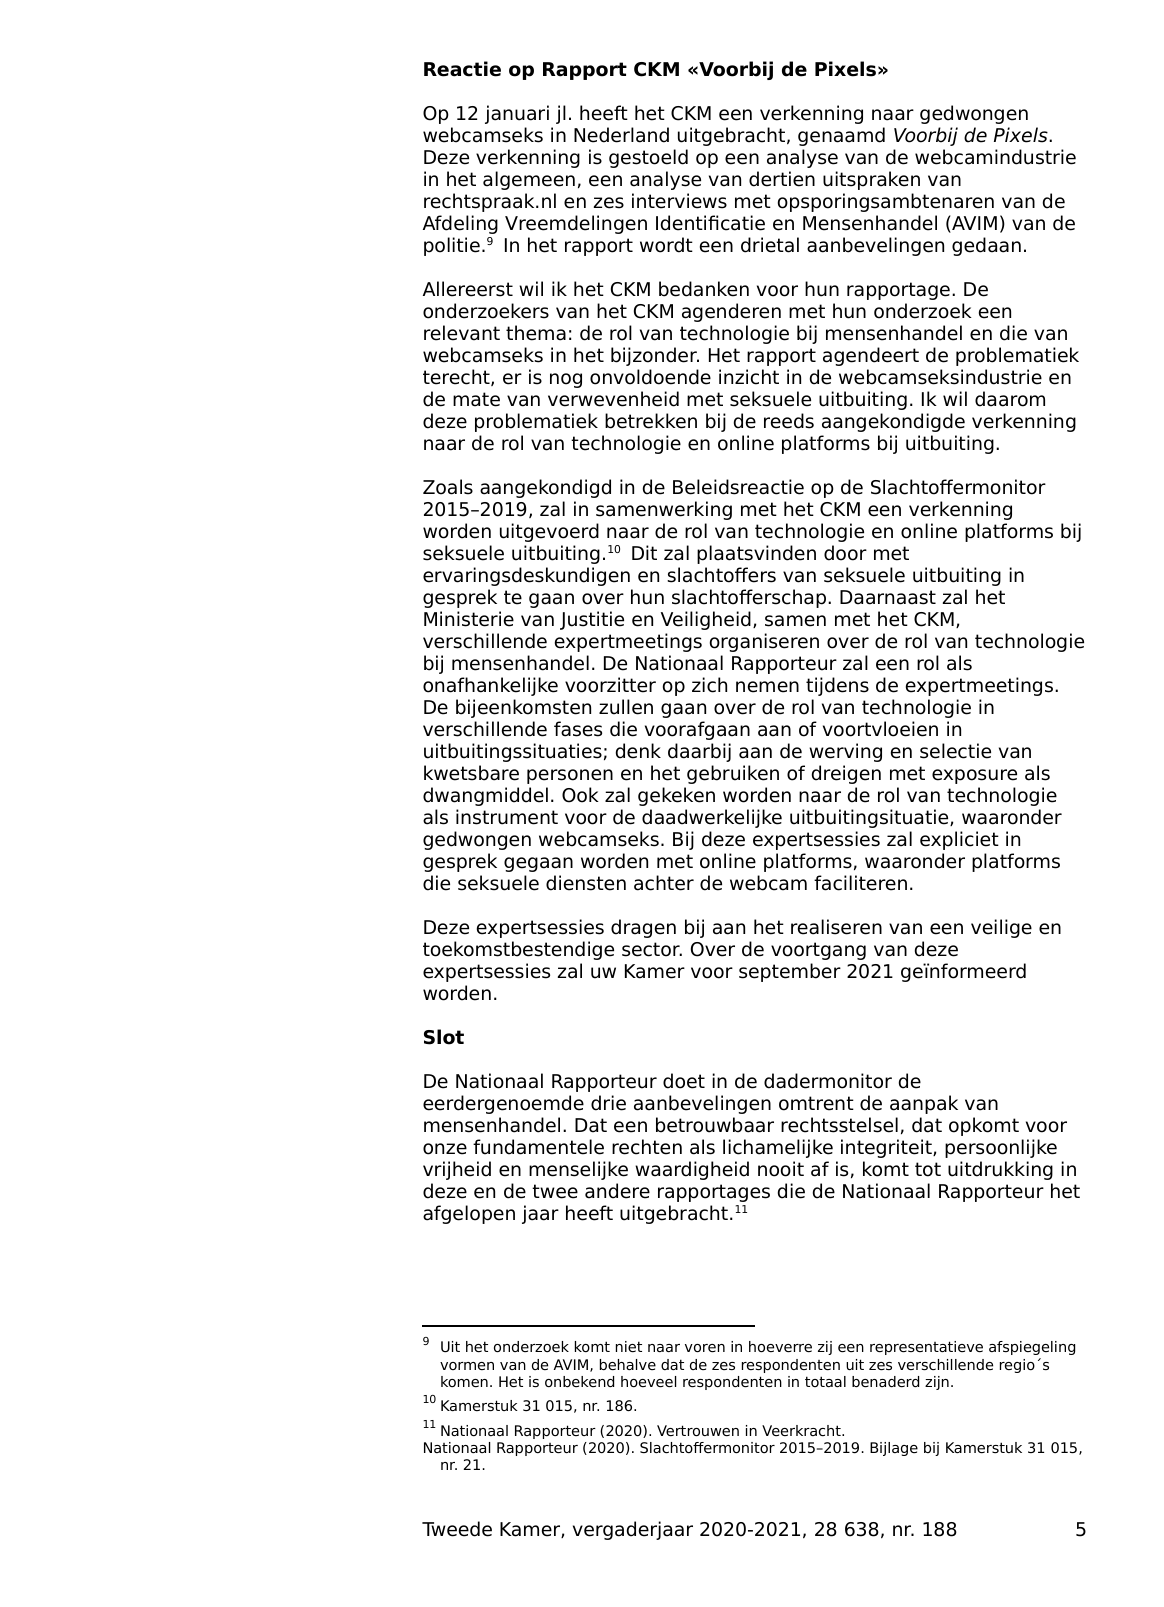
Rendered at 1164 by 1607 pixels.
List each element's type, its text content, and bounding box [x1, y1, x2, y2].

text Op 12 januari jl. heeft het CKM een verkenning naar gedwongen webcamseks in Nederland uitgebracht, genaamd Voorbij de Pixels. Deze verkenning is gestoeld op een analyse van de webcamindustrie in het algemeen, een analyse van dertien uitspraken van rechtspraak.nl en zes interviews met opsporingsambtenaren van de Afdeling Vreemdelingen Identificatie en Mensenhandel (AVIM) van de politie. In het rapport wordt een drietal aanbevelingen gedaan. [422, 103, 1087, 257]
text Nationaal Rapporteur (2020). Slachtoffermonitor 2015–2019. Bijlage bij Kamerstuk 31 015, nr. 21. [422, 1441, 1087, 1474]
text Zoals aangekondigd in de Beleidsreactie op de Slachtoffermonitor 2015–2019, zal in samenwerking met het CKM een verkenning worden uitgevoerd naar de rol van technologie en online platforms bij seksuele uitbuiting. Dit zal plaatsvinden door met ervaringsdeskundigen en slachtoffers van seksuele uitbuiting in gesprek te gaan over hun slachtofferschap. Daarnaast zal het Ministerie van Justitie en Veiligheid, samen met het CKM, verschillende expertmeetings organiseren over de rol van technologie bij mensenhandel. De Nationaal Rapporteur zal een rol als onafhankelijke voorzitter op zich nemen tijdens de expertmeetings. De bijeenkomsten zullen gaan over de rol van technologie in verschillende fases die voorafgaan aan of voortvloeien in uitbuitingssituaties; denk daarbij aan de werving en selectie van kwetsbare personen en het gebruiken of dreigen met exposure als dwangmiddel. Ook zal gekeken worden naar de rol van technologie als instrument voor de daadwerkelijke uitbuitingsituatie, waaronder gedwongen webcamseks. Bij deze expertsessies zal expliciet in gesprek gegaan worden met online platforms, waaronder platforms die seksuele diensten achter de webcam faciliteren. [422, 477, 1087, 895]
text De Nationaal Rapporteur doet in de dadermonitor de eerdergenoemde drie aanbevelingen omtrent de aanpak van mensenhandel. Dat een betrouwbaar rechtsstelsel, dat opkomt voor onze fundamentele rechten als lichamelijke integriteit, persoonlijke vrijheid en menselijke waardigheid nooit af is, komt tot uitdrukking in deze en de twee andere rapportages die de Nationaal Rapporteur het afgelopen jaar heeft uitgebracht. [422, 1071, 1087, 1225]
text Deze expertsessies dragen bij aan het realiseren van een veilige en toekomstbestendige sector. Over de voortgang van deze expertsessies zal uw Kamer voor september 2021 geïnformeerd worden. [422, 917, 1087, 1005]
text Uit het onderzoek komt niet naar voren in hoeverre zij een representatieve afspiegeling vormen van de AVIM, behalve dat de zes respondenten uit zes verschillende regio´s komen. Het is onbekend hoeveel respondenten in totaal benaderd zijn. [422, 1335, 1087, 1391]
subtitle Slot [422, 1027, 1087, 1049]
text Allereerst wil ik het CKM bedanken voor hun rapportage. De onderzoekers van het CKM agenderen met hun onderzoek een relevant thema: de rol van technologie bij mensenhandel en die van webcamseks in het bijzonder. Het rapport agendeert de problematiek terecht, er is nog onvoldoende inzicht in de webcamseksindustrie en de mate van verwevenheid met seksuele uitbuiting. Ik wil daarom deze problematiek betrekken bij de reeds aangekondigde verkenning naar de rol van technologie en online platforms bij uitbuiting. [422, 279, 1087, 455]
text Kamerstuk 31 015, nr. 186. [422, 1393, 1087, 1416]
subtitle Reactie op Rapport CKM «Voorbij de Pixels» [422, 59, 1087, 81]
text Nationaal Rapporteur (2020). Vertrouwen in Veerkracht. [422, 1418, 1087, 1441]
